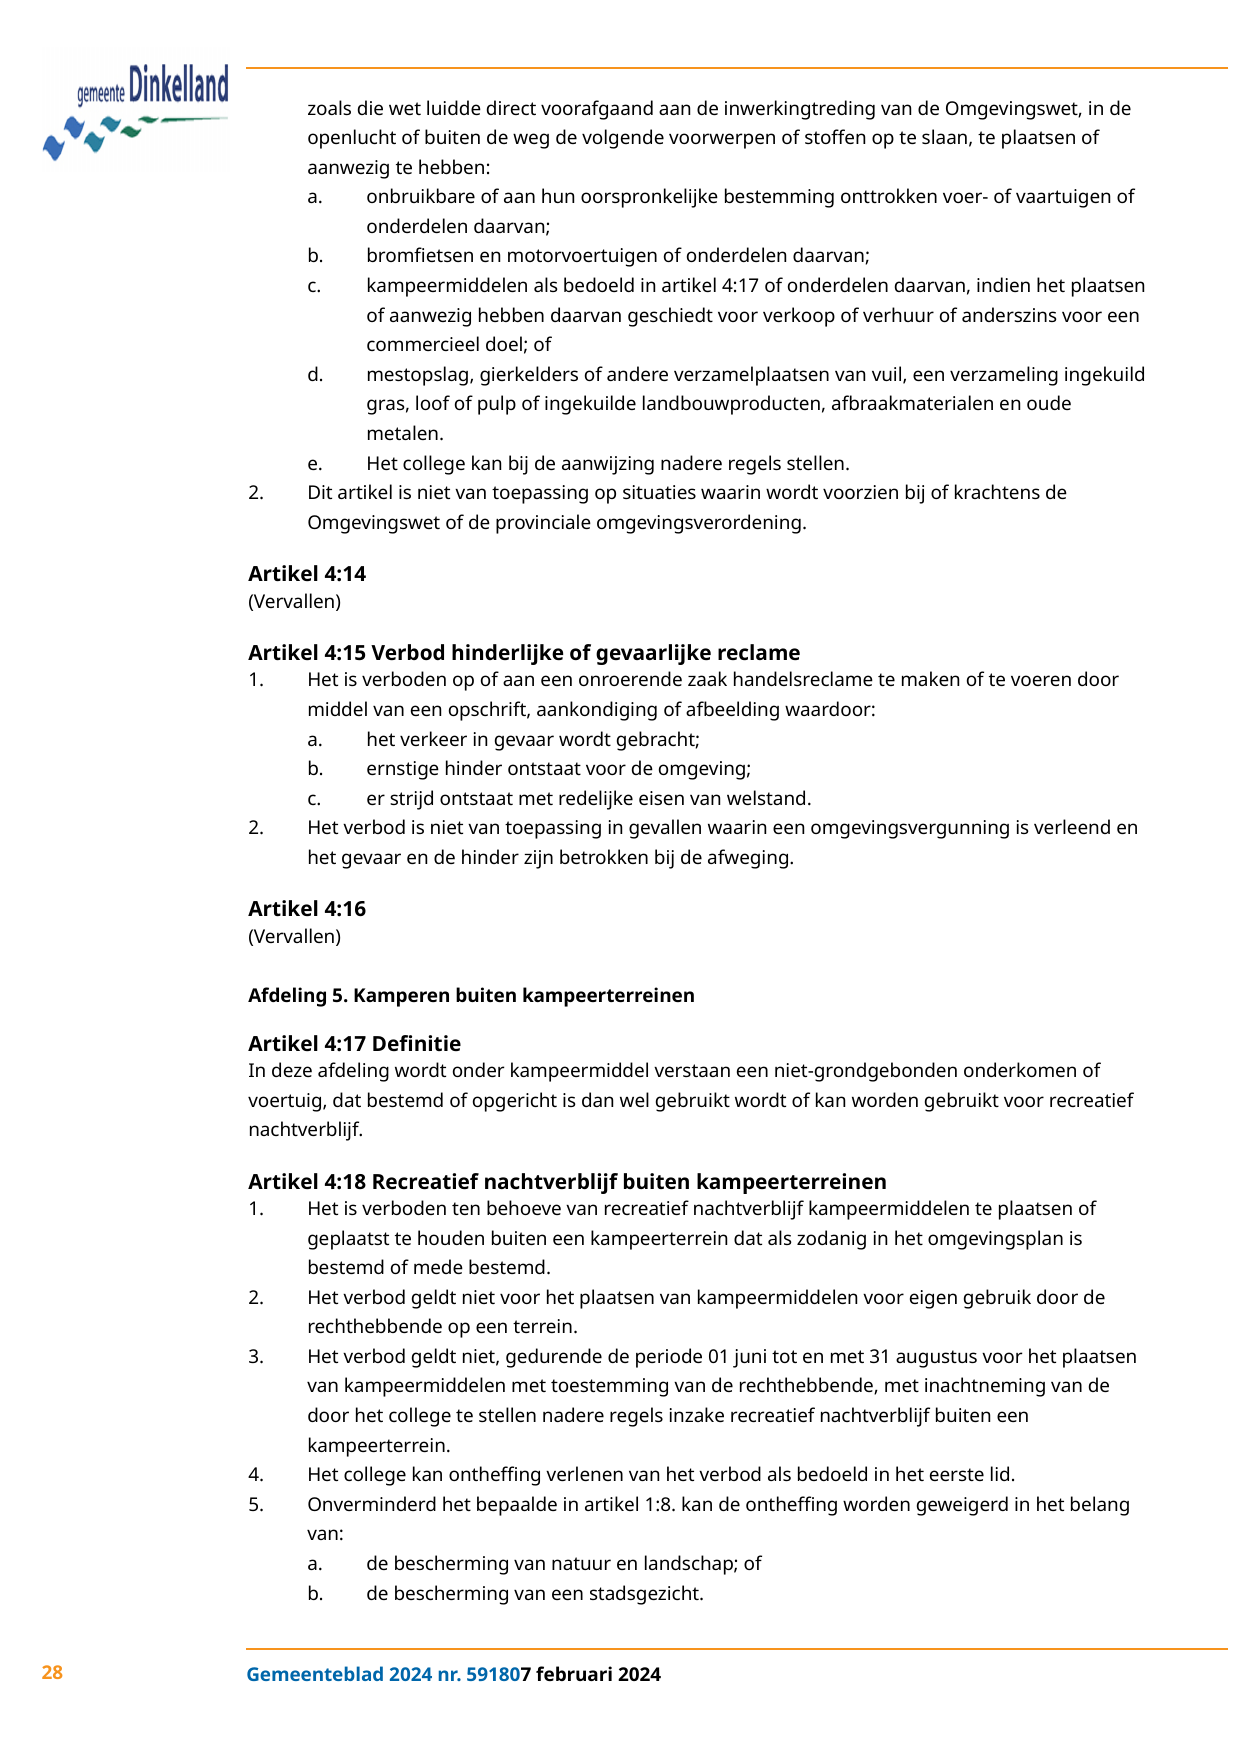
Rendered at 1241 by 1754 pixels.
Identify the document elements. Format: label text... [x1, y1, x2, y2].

list het verkeer in gevaar wordt gebracht; [307, 726, 1152, 752]
text (Vervallen) [248, 588, 1152, 613]
list bromfietsen en motorvoertuigen of onderdelen daarvan; [307, 243, 1152, 268]
text (Vervallen) [248, 923, 1152, 949]
list Het college kan ontheffing verlenen van het verbod als bedoeld in het eerste lid. [248, 1461, 1152, 1487]
list er strijd ontstaat met redelijke eisen van welstand. [307, 785, 1152, 811]
list Het is verboden op of aan een onroerende zaak handelsreclame te maken of te voeren door middel van een opschrift, aankondiging of afbeelding waardoor: [248, 667, 1152, 722]
list de bescherming van een stadsgezicht. [307, 1580, 1152, 1606]
list Het college kan bij de aanwijzing nadere regels stellen. [307, 450, 1152, 476]
text In deze afdeling wordt onder kampeermiddel verstaan een niet-grondgebonden onderkomen of voertuig, dat bestemd of opgericht is dan wel gebruikt wordt of kan worden gebruikt voor recreatief nachtverblijf. [248, 1057, 1152, 1142]
list Het verbod is niet van toepassing in gevallen waarin een omgevingsvergunning is verleend en het gevaar en de hinder zijn betrokken bij de afweging. [248, 814, 1152, 870]
list Onverminderd het bepaalde in artikel 1:8. kan de ontheffing worden geweigerd in het belang van: [248, 1491, 1152, 1546]
text Afdeling 5. Kamperen buiten kampeerterreinen [248, 982, 1152, 1008]
list Het verbod geldt niet, gedurende de periode 01 juni tot en met 31 augustus voor het plaatsen van kampeermiddelen met toestemming van de rechthebbende, met inachtneming van de door het college te stellen nadere regels inzake recreatief nachtverblijf buiten een kampeerterrein. [248, 1343, 1152, 1458]
text Artikel 4:18 Recreatief nachtverblijf buiten kampeerterreinen [248, 1167, 1152, 1195]
list Het is verboden ten behoeve van recreatief nachtverblijf kampeermiddelen te plaatsen of geplaatst te houden buiten een kampeerterrein dat als zodanig in het omgevingsplan is bestemd of mede bestemd. [248, 1195, 1152, 1280]
list mestopslag, gierkelders of andere verzamelplaatsen van vuil, een verzameling ingekuild gras, loof of pulp of ingekuilde landbouwproducten, afbraakmaterialen en oude metalen. [307, 361, 1152, 446]
list Het verbod geldt niet voor het plaatsen van kampeermiddelen voor eigen gebruik door de rechthebbende op een terrein. [248, 1284, 1152, 1339]
list ernstige hinder ontstaat voor de omgeving; [307, 755, 1152, 781]
text Artikel 4:16 [248, 894, 1152, 923]
text Artikel 4:14 [248, 559, 1152, 588]
list onbruikbare of aan hun oorspronkelijke bestemming onttrokken voer- of vaartuigen of onderdelen daarvan; [307, 183, 1152, 239]
list de bescherming van natuur en landschap; of [307, 1550, 1152, 1576]
picture [41, 47, 231, 172]
list Dit artikel is niet van toepassing op situaties waarin wordt voorzien bij of krachtens de Omgevingswet of de provinciale omgevingsverordening. [248, 479, 1152, 535]
list kampeermiddelen als bedoeld in artikel 4:17 of onderdelen daarvan, indien het plaatsen of aanwezig hebben daarvan geschiedt voor verkoop of verhuur of anderszins voor een commercieel doel; of [307, 272, 1152, 357]
text Artikel 4:17 Definitie [248, 1029, 1152, 1057]
list zoals die wet luidde direct voorafgaand aan de inwerkingtreding van de Omgevingswet, in de openlucht of buiten de weg de volgende voorwerpen of stoffen op te slaan, te plaatsen of aanwezig te hebben: [248, 95, 1152, 180]
text Artikel 4:15 Verbod hinderlijke of gevaarlijke reclame [248, 638, 1152, 667]
